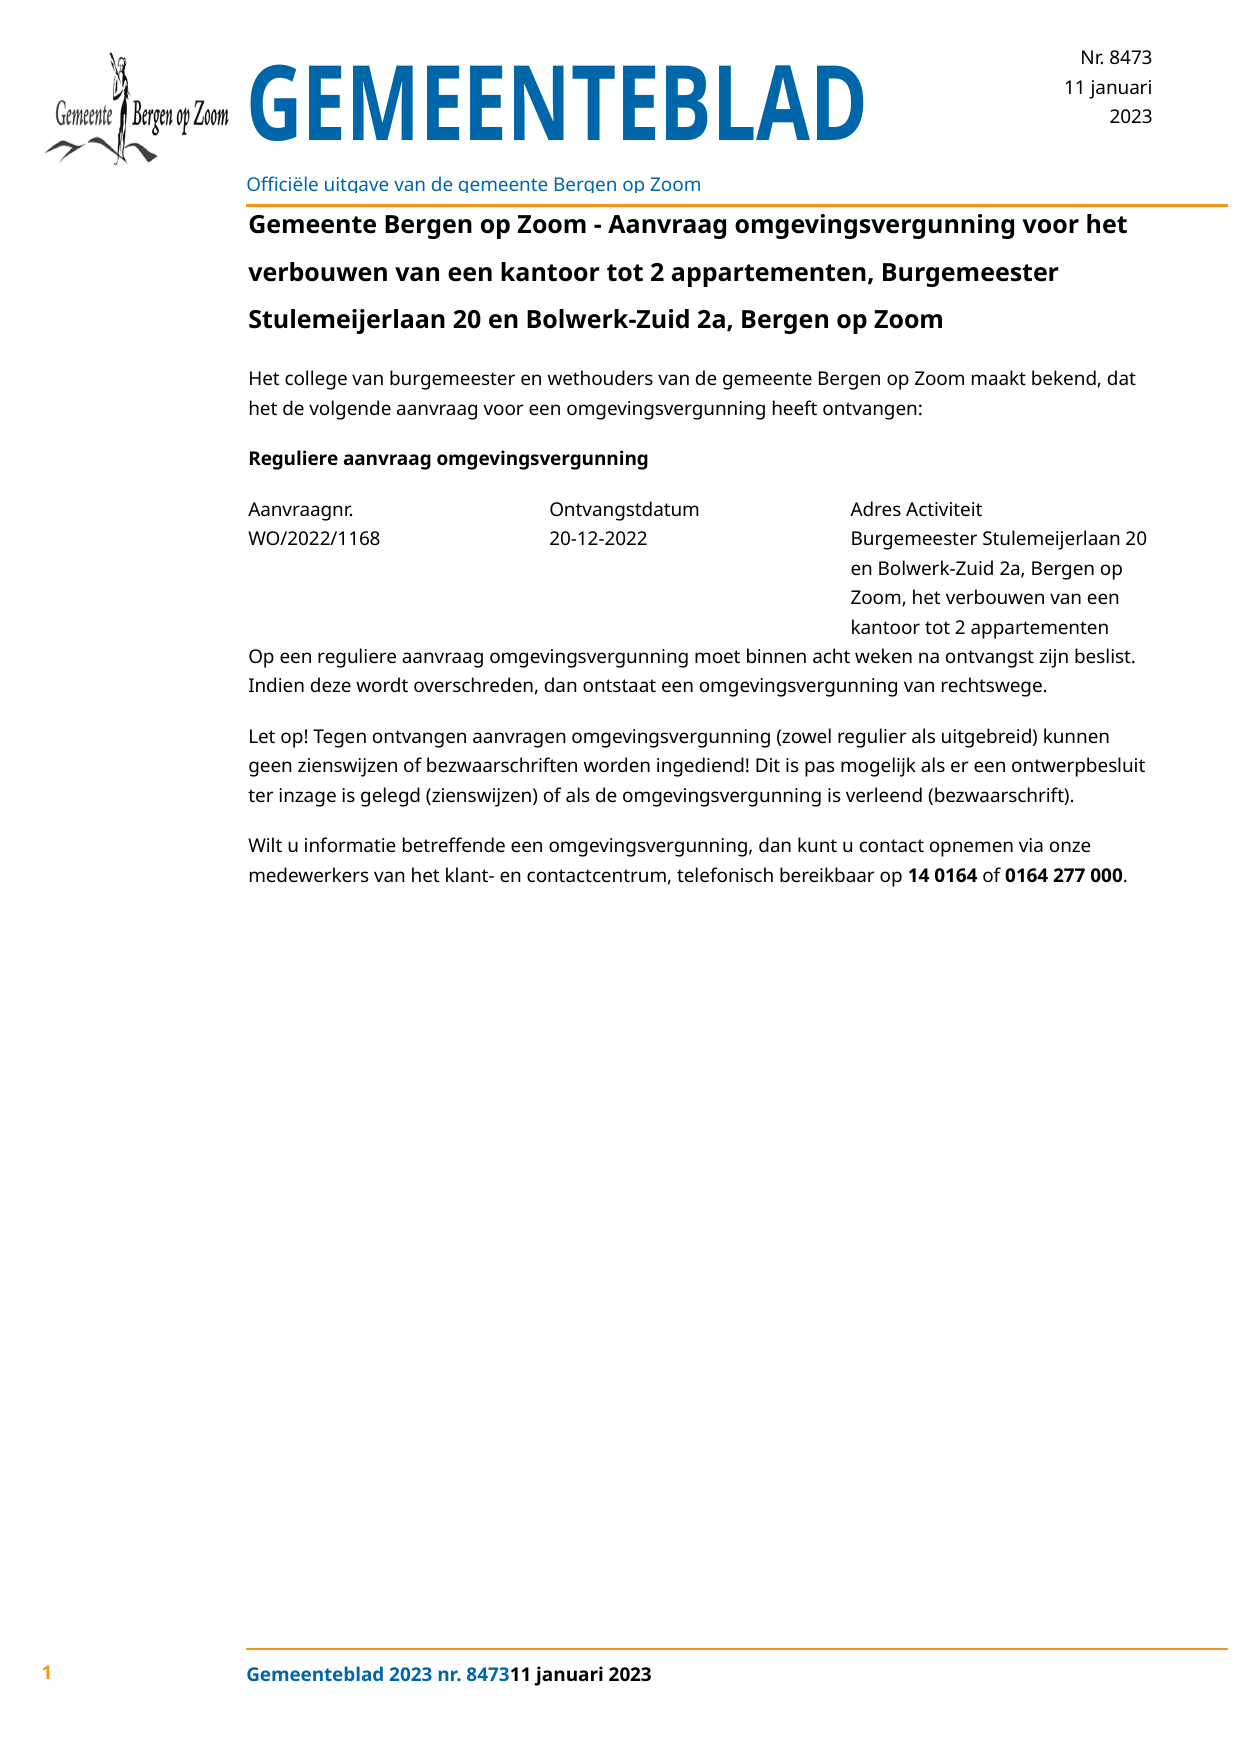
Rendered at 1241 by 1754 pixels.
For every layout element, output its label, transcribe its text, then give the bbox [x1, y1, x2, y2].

table_header Adres Activiteit [850, 496, 1152, 522]
text Op een reguliere aanvraag omgevingsvergunning moet binnen acht weken na ontvangst zijn beslist. Indien deze wordt overschreden, dan ontstaat een omgevingsvergunning van rechtswege. [248, 643, 1152, 698]
table_header 20-12-2022 [549, 525, 850, 639]
text Reguliere aanvraag omgevingsvergunning [248, 446, 1152, 471]
table_header Aanvraagnr. [248, 496, 549, 522]
table_header WO/2022/1168 [248, 525, 549, 639]
picture [41, 47, 231, 172]
table_header Burgemeester Stulemeijerlaan 20 en Bolwerk-Zuid 2a, Bergen op Zoom, het verbouwen van een kantoor tot 2 appartementen [850, 525, 1152, 639]
text Wilt u informatie betreffende een omgevingsvergunning, dan kunt u contact opnemen via onze medewerkers van het klant- en contactcentrum, telefonisch bereikbaar op 14 0164 of 0164 277 000. [248, 832, 1152, 888]
table_header Ontvangstdatum [549, 496, 850, 522]
text Let op! Tegen ontvangen aanvragen omgevingsvergunning (zowel regulier als uitgebreid) kunnen geen zienswijzen of bezwaarschriften worden ingediend! Dit is pas mogelijk als er een ontwerpbesluit ter inzage is gelegd (zienswijzen) of als de omgevingsvergunning is verleend (bezwaarschrift). [248, 723, 1152, 808]
text Het college van burgemeester en wethouders van de gemeente Bergen op Zoom maakt bekend, dat het de volgende aanvraag voor een omgevingsvergunning heeft ontvangen: [248, 366, 1152, 421]
text Gemeente Bergen op Zoom - Aanvraag omgevingsvergunning voor het verbouwen van een kantoor tot 2 appartementen, Burgemeester Stulemeijerlaan 20 en Bolwerk-Zuid 2a, Bergen op Zoom [248, 207, 1152, 336]
